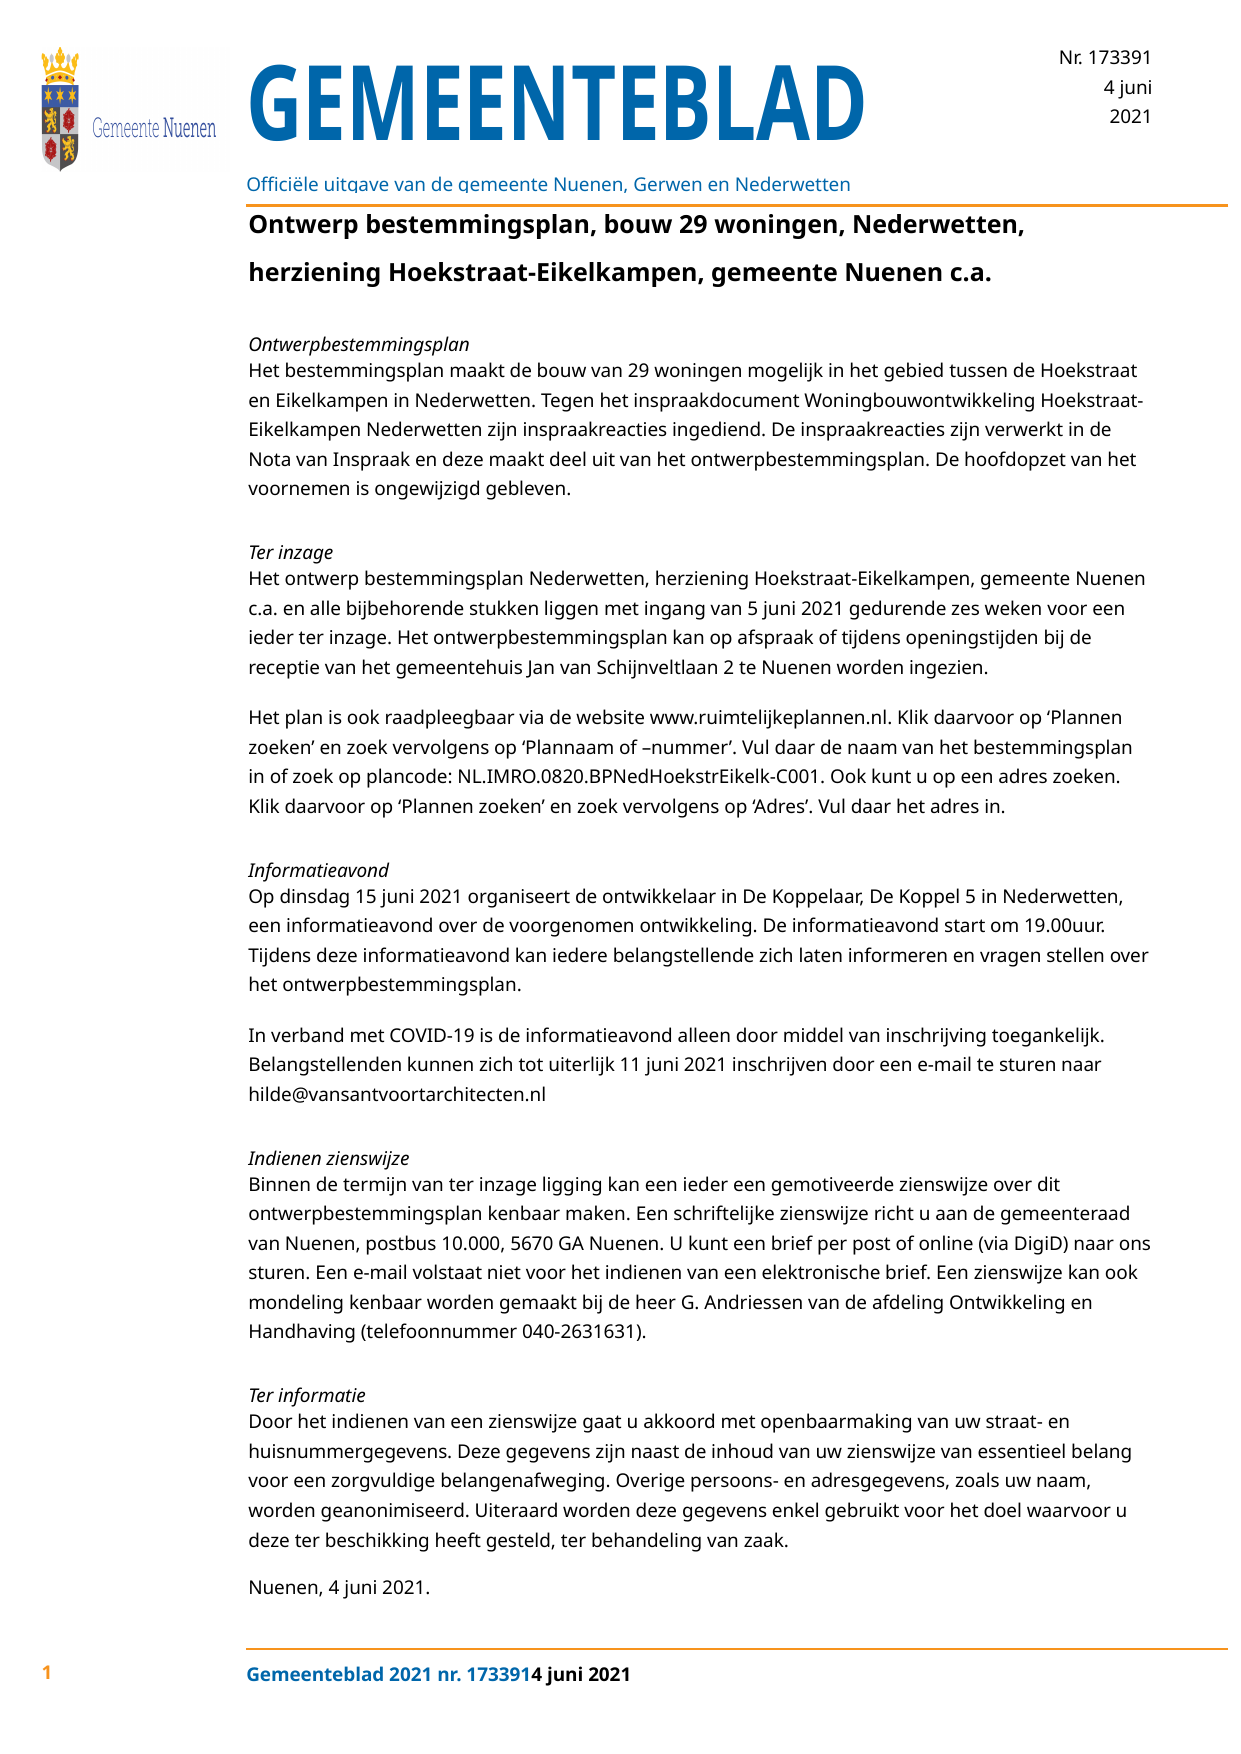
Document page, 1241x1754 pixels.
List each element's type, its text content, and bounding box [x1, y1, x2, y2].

picture [41, 47, 231, 172]
text Ter inzage [248, 539, 1152, 565]
text Ontwerpbestemmingsplan [248, 331, 1152, 357]
text Het plan is ook raadpleegbaar via de website www.ruimtelijkeplannen.nl. Klik daarvoor op ‘Plannen zoeken’ en zoek vervolgens op ‘Plannaam of –nummer’. Vul daar de naam van het bestemmingsplan in of zoek op plancode: NL.IMRO.0820.BPNedHoekstrEikelk-C001. Ook kunt u op een adres zoeken. Klik daarvoor op ‘Plannen zoeken’ en zoek vervolgens op ‘Adres’. Vul daar het adres in. [248, 704, 1152, 819]
text Binnen de termijn van ter inzage ligging kan een ieder een gemotiveerde zienswijze over dit ontwerpbestemmingsplan kenbaar maken. Een schriftelijke zienswijze richt u aan de gemeenteraad van Nuenen, postbus 10.000, 5670 GA Nuenen. U kunt een brief per post of online (via DigiD) naar ons sturen. Een e-mail volstaat niet voor het indienen van een elektronische brief. Een zienswijze kan ook mondeling kenbaar worden gemaakt bij de heer G. Andriessen van de afdeling Ontwikkeling en Handhaving (telefoonnummer 040-2631631). [248, 1171, 1152, 1344]
text Nuenen, 4 juni 2021. [248, 1574, 1152, 1600]
text Het bestemmingsplan maakt de bouw van 29 woningen mogelijk in het gebied tussen de Hoekstraat en Eikelkampen in Nederwetten. Tegen het inspraakdocument Woningbouwontwikkeling Hoekstraat-Eikelkampen Nederwetten zijn inspraakreacties ingediend. De inspraakreacties zijn verwerkt in de Nota van Inspraak en deze maakt deel uit van het ontwerpbestemmingsplan. De hoofdopzet van het voornemen is ongewijzigd gebleven. [248, 357, 1152, 501]
text Het ontwerp bestemmingsplan Nederwetten, herziening Hoekstraat-Eikelkampen, gemeente Nuenen c.a. en alle bijbehorende stukken liggen met ingang van 5 juni 2021 gedurende zes weken voor een ieder ter inzage. Het ontwerpbestemmingsplan kan op afspraak of tijdens openingstijden bij de receptie van het gemeentehuis Jan van Schijnveltlaan 2 te Nuenen worden ingezien. [248, 565, 1152, 680]
text Indienen zienswijze [248, 1145, 1152, 1171]
text In verband met COVID-19 is de informatieavond alleen door middel van inschrijving toegankelijk. Belangstellenden kunnen zich tot uiterlijk 11 juni 2021 inschrijven door een e-mail te sturen naar hilde@vansantvoortarchitecten.nl [248, 1022, 1152, 1107]
text Ter informatie [248, 1383, 1152, 1408]
text Op dinsdag 15 juni 2021 organiseert de ontwikkelaar in De Koppelaar, De Koppel 5 in Nederwetten, een informatieavond over de voorgenomen ontwikkeling. De informatieavond start om 19.00uur. Tijdens deze informatieavond kan iedere belangstellende zich laten informeren en vragen stellen over het ontwerpbestemmingsplan. [248, 883, 1152, 997]
text Informatieavond [248, 857, 1152, 883]
text Ontwerp bestemmingsplan, bouw 29 woningen, Nederwetten, herziening Hoekstraat-Eikelkampen, gemeente Nuenen c.a. [248, 207, 1152, 288]
text Door het indienen van een zienswijze gaat u akkoord met openbaarmaking van uw straat- en huisnummergegevens. Deze gegevens zijn naast de inhoud van uw zienswijze van essentieel belang voor een zorgvuldige belangenafweging. Overige persoons- en adresgegevens, zoals uw naam, worden geanonimiseerd. Uiteraard worden deze gegevens enkel gebruikt voor het doel waarvoor u deze ter beschikking heeft gesteld, ter behandeling van zaak. [248, 1408, 1152, 1552]
